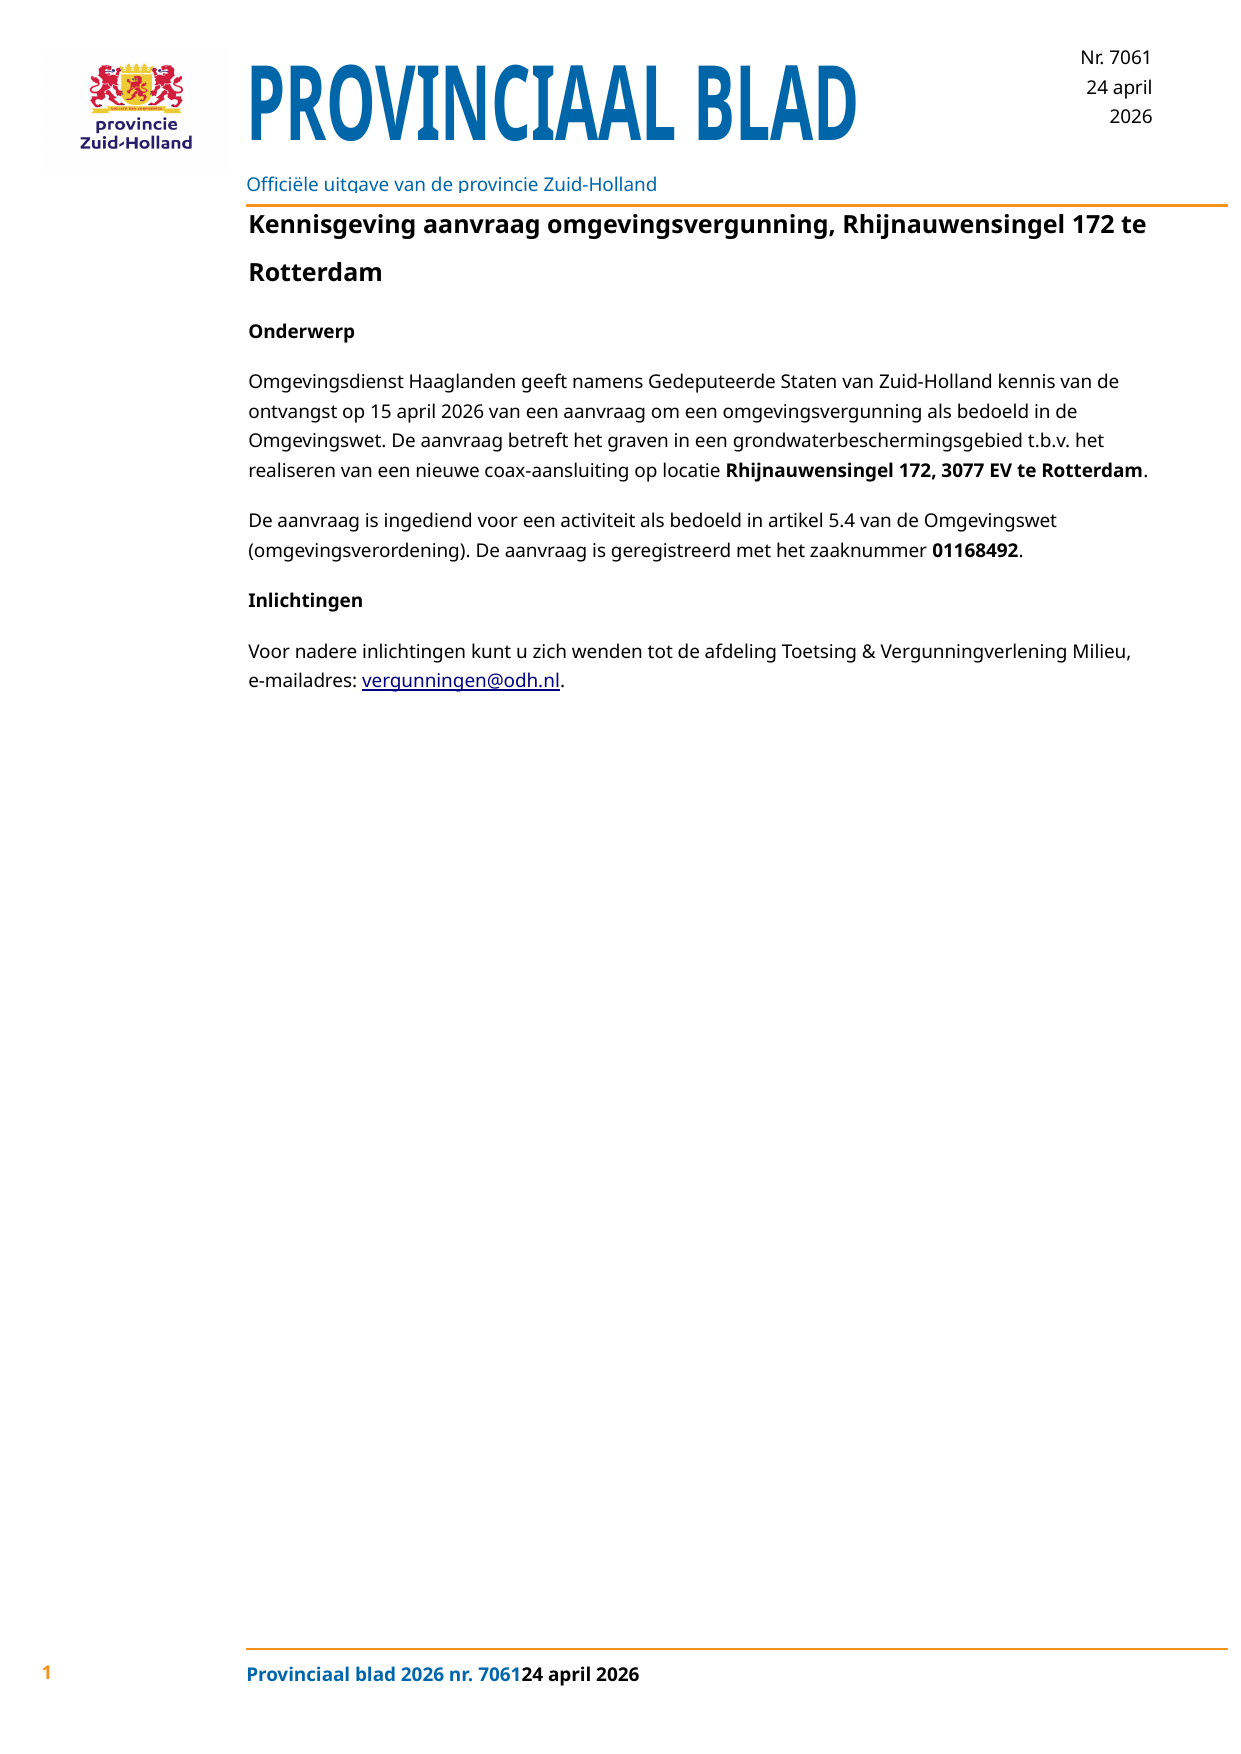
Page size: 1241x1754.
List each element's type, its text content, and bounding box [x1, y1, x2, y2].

text Omgevingsdienst Haaglanden geeft namens Gedeputeerde Staten van Zuid-Holland kennis van de ontvangst op 15 april 2026 van een aanvraag om een omgevingsvergunning als bedoeld in de Omgevingswet. De aanvraag betreft het graven in een grondwaterbeschermingsgebied t.b.v. het realiseren van een nieuwe coax-aansluiting op locatie Rhijnauwensingel 172, 3077 EV te Rotterdam. [248, 368, 1152, 483]
text Kennisgeving aanvraag omgevingsvergunning, Rhijnauwensingel 172 te Rotterdam [248, 207, 1152, 288]
text Voor nadere inlichtingen kunt u zich wenden tot de afdeling Toetsing & Vergunningverlening Milieu, e-mailadres: vergunningen@odh.nl. [248, 638, 1152, 693]
picture [41, 47, 231, 172]
text Inlichtingen [248, 587, 1152, 613]
text Onderwerp [248, 318, 1152, 344]
text De aanvraag is ingediend voor een activiteit als bedoeld in artikel 5.4 van de Omgevingswet (omgevingsverordening). De aanvraag is geregistreerd met het zaaknummer 01168492. [248, 507, 1152, 563]
